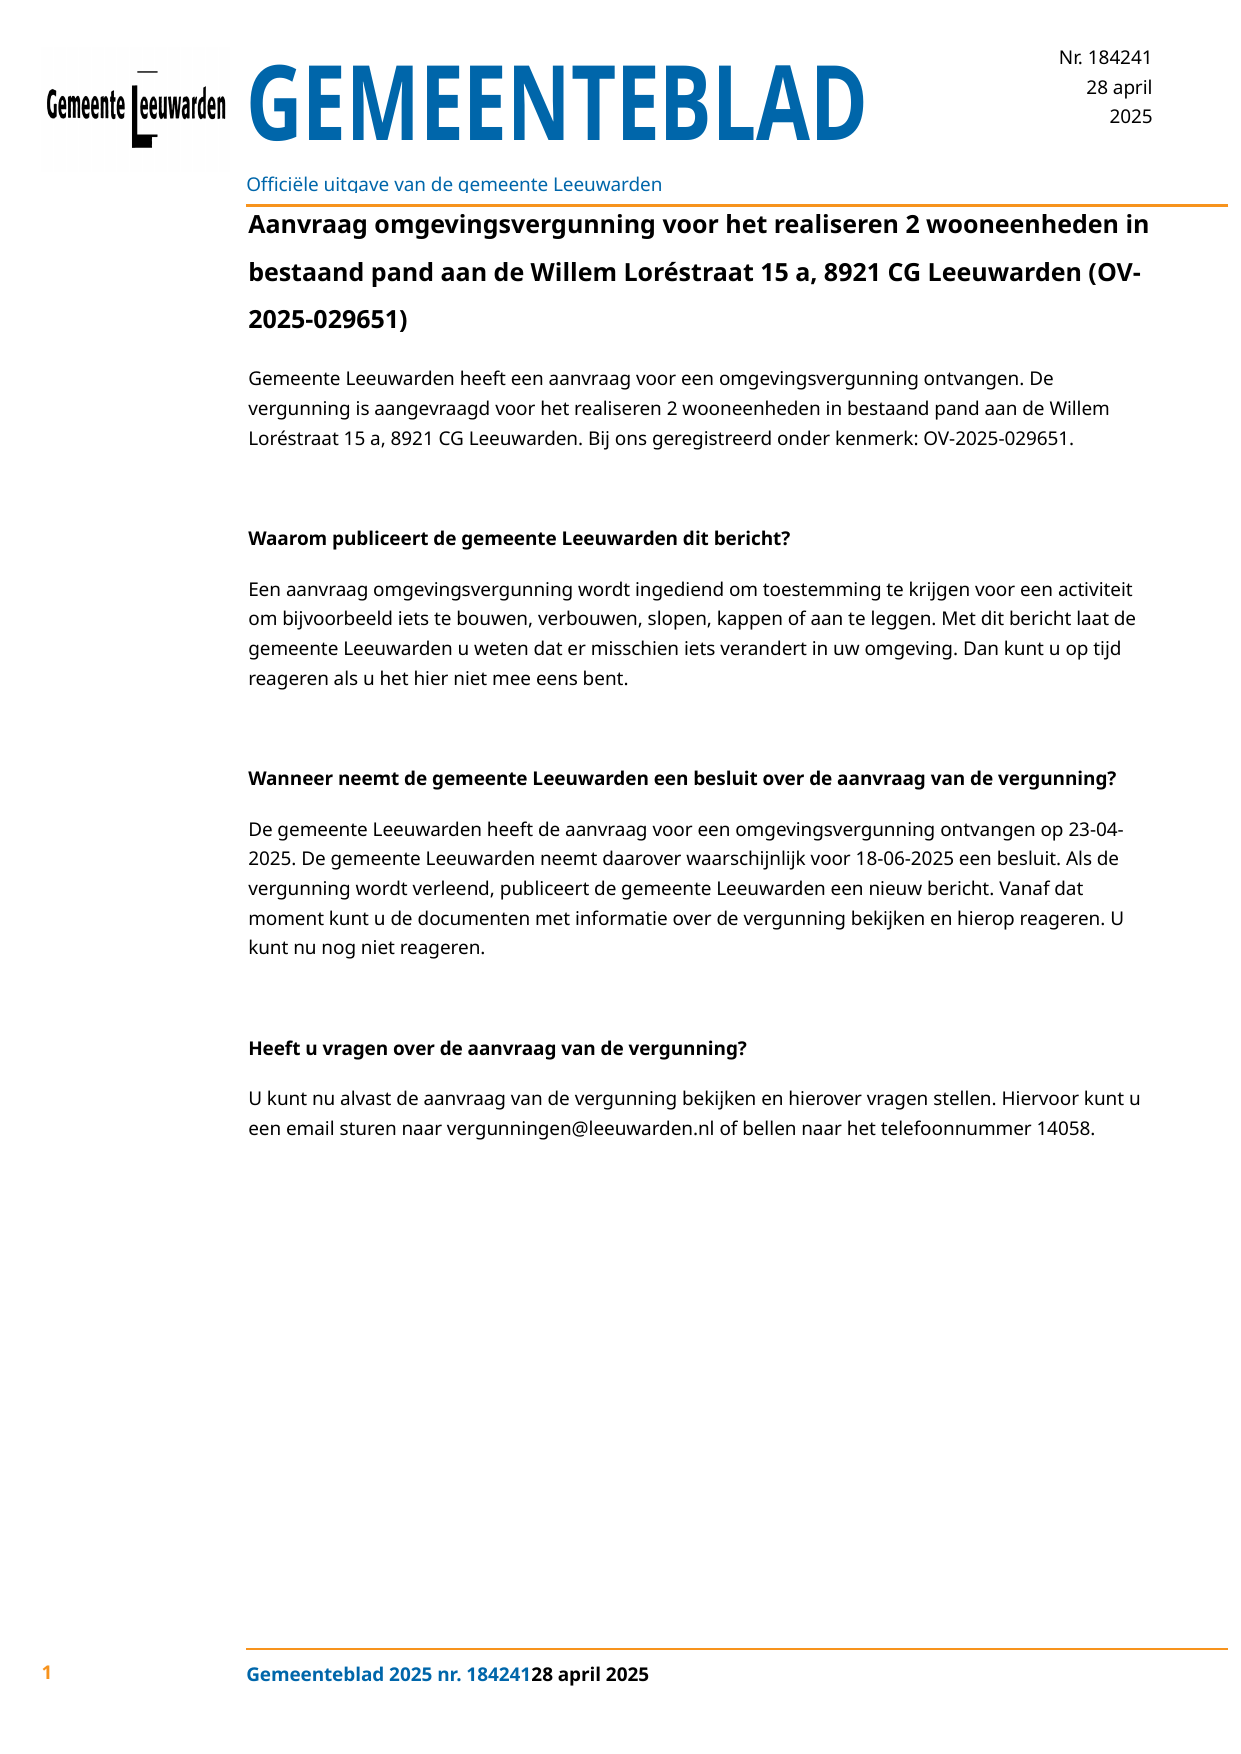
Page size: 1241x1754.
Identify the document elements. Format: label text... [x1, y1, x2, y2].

text Heeft u vragen over de aanvraag van de vergunning? [248, 1035, 1152, 1061]
text Waarom publiceert de gemeente Leeuwarden dit bericht? [248, 526, 1152, 551]
picture [41, 47, 231, 172]
text De gemeente Leeuwarden heeft de aanvraag voor een omgevingsvergunning ontvangen op 23-04-2025. De gemeente Leeuwarden neemt daarover waarschijnlijk voor 18-06-2025 een besluit. Als de vergunning wordt verleend, publiceert de gemeente Leeuwarden een nieuw bericht. Vanaf dat moment kunt u de documenten met informatie over de vergunning bekijken en hierop reageren. U kunt nu nog niet reageren. [248, 816, 1152, 960]
text Aanvraag omgevingsvergunning voor het realiseren 2 wooneenheden in bestaand pand aan de Willem Loréstraat 15 a, 8921 CG Leeuwarden (OV-2025-029651) [248, 207, 1152, 336]
text U kunt nu alvast de aanvraag van de vergunning bekijken en hierover vragen stellen. Hiervoor kunt u een email sturen naar vergunningen@leeuwarden.nl of bellen naar het telefoonnummer 14058. [248, 1086, 1152, 1141]
text Een aanvraag omgevingsvergunning wordt ingediend om toestemming te krijgen voor een activiteit om bijvoorbeeld iets te bouwen, verbouwen, slopen, kappen of aan te leggen. Met dit bericht laat de gemeente Leeuwarden u weten dat er misschien iets verandert in uw omgeving. Dan kunt u op tijd reageren als u het hier niet mee eens bent. [248, 576, 1152, 690]
text Gemeente Leeuwarden heeft een aanvraag voor een omgevingsvergunning ontvangen. De vergunning is aangevraagd voor het realiseren 2 wooneenheden in bestaand pand aan de Willem Loréstraat 15 a, 8921 CG Leeuwarden. Bij ons geregistreerd onder kenmerk: OV-2025-029651. [248, 366, 1152, 450]
text Wanneer neemt de gemeente Leeuwarden een besluit over de aanvraag van de vergunning? [248, 766, 1152, 791]
